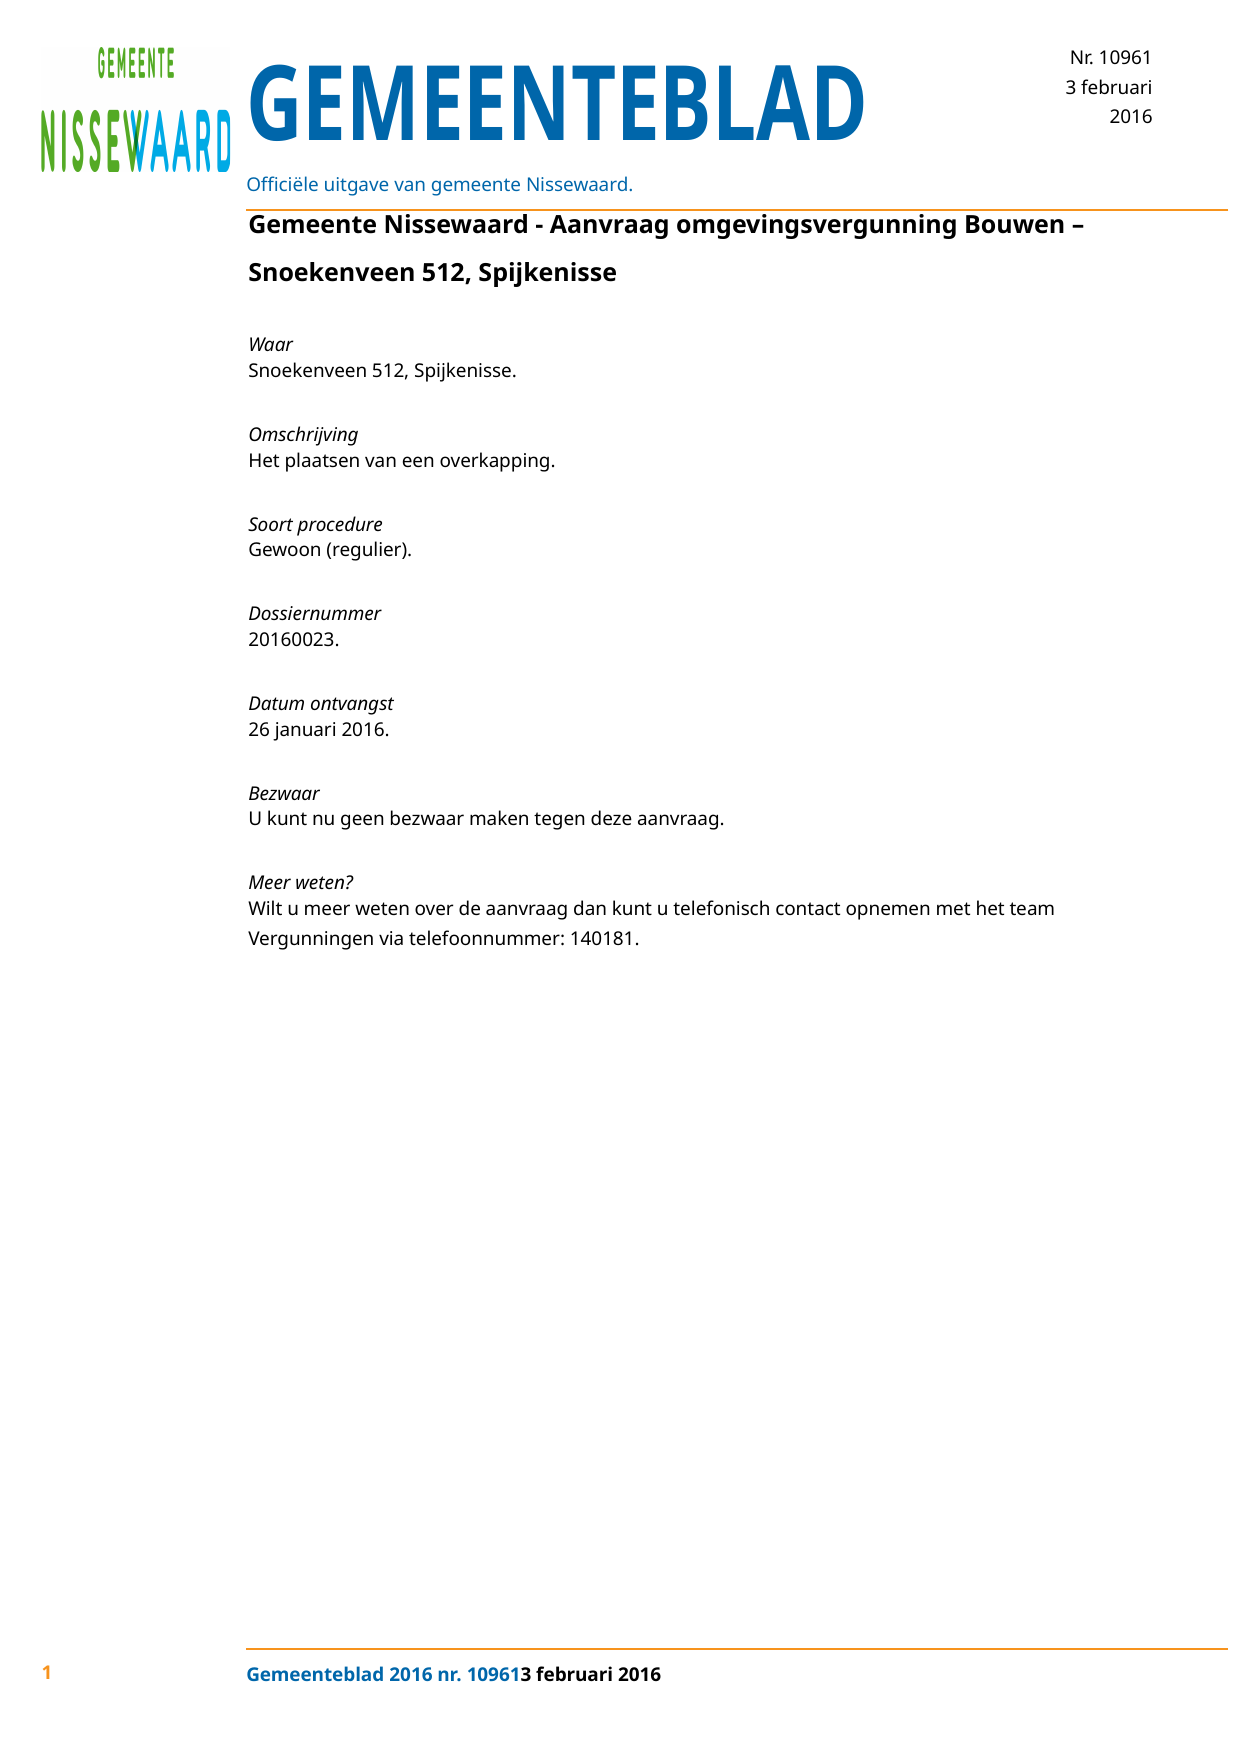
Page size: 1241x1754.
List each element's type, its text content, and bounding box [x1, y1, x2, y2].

text Datum ontvangst [248, 690, 1152, 716]
picture [154, 157, 165, 172]
text U kunt nu geen bezwaar maken tegen deze aanvraag. [248, 806, 1152, 831]
picture [222, 122, 227, 160]
text Bezwaar [248, 780, 1152, 806]
text Snoekenveen 512, Spijkenisse. [248, 357, 1152, 383]
text Dossiernummer [248, 601, 1152, 626]
picture [176, 157, 187, 172]
text Omschrijving [248, 421, 1152, 447]
text Meer weten? [248, 869, 1152, 895]
text Het plaatsen van een overkapping. [248, 447, 1152, 473]
text Gewoon (regulier). [248, 537, 1152, 562]
picture [201, 122, 206, 138]
text 20160023. [248, 626, 1152, 652]
text 26 januari 2016. [248, 716, 1152, 742]
text Soort procedure [248, 511, 1152, 537]
picture [200, 151, 206, 172]
text Gemeente Nissewaard - Aanvraag omgevingsvergunning Bouwen – Snoekenveen 512, Spijkenisse [248, 211, 1152, 288]
picture [41, 47, 231, 172]
text Wilt u meer weten over de aanvraag dan kunt u telefonisch contact opnemen met het team Vergunningen via telefoonnummer: 140181. [248, 895, 1152, 951]
text Waar [248, 331, 1152, 357]
